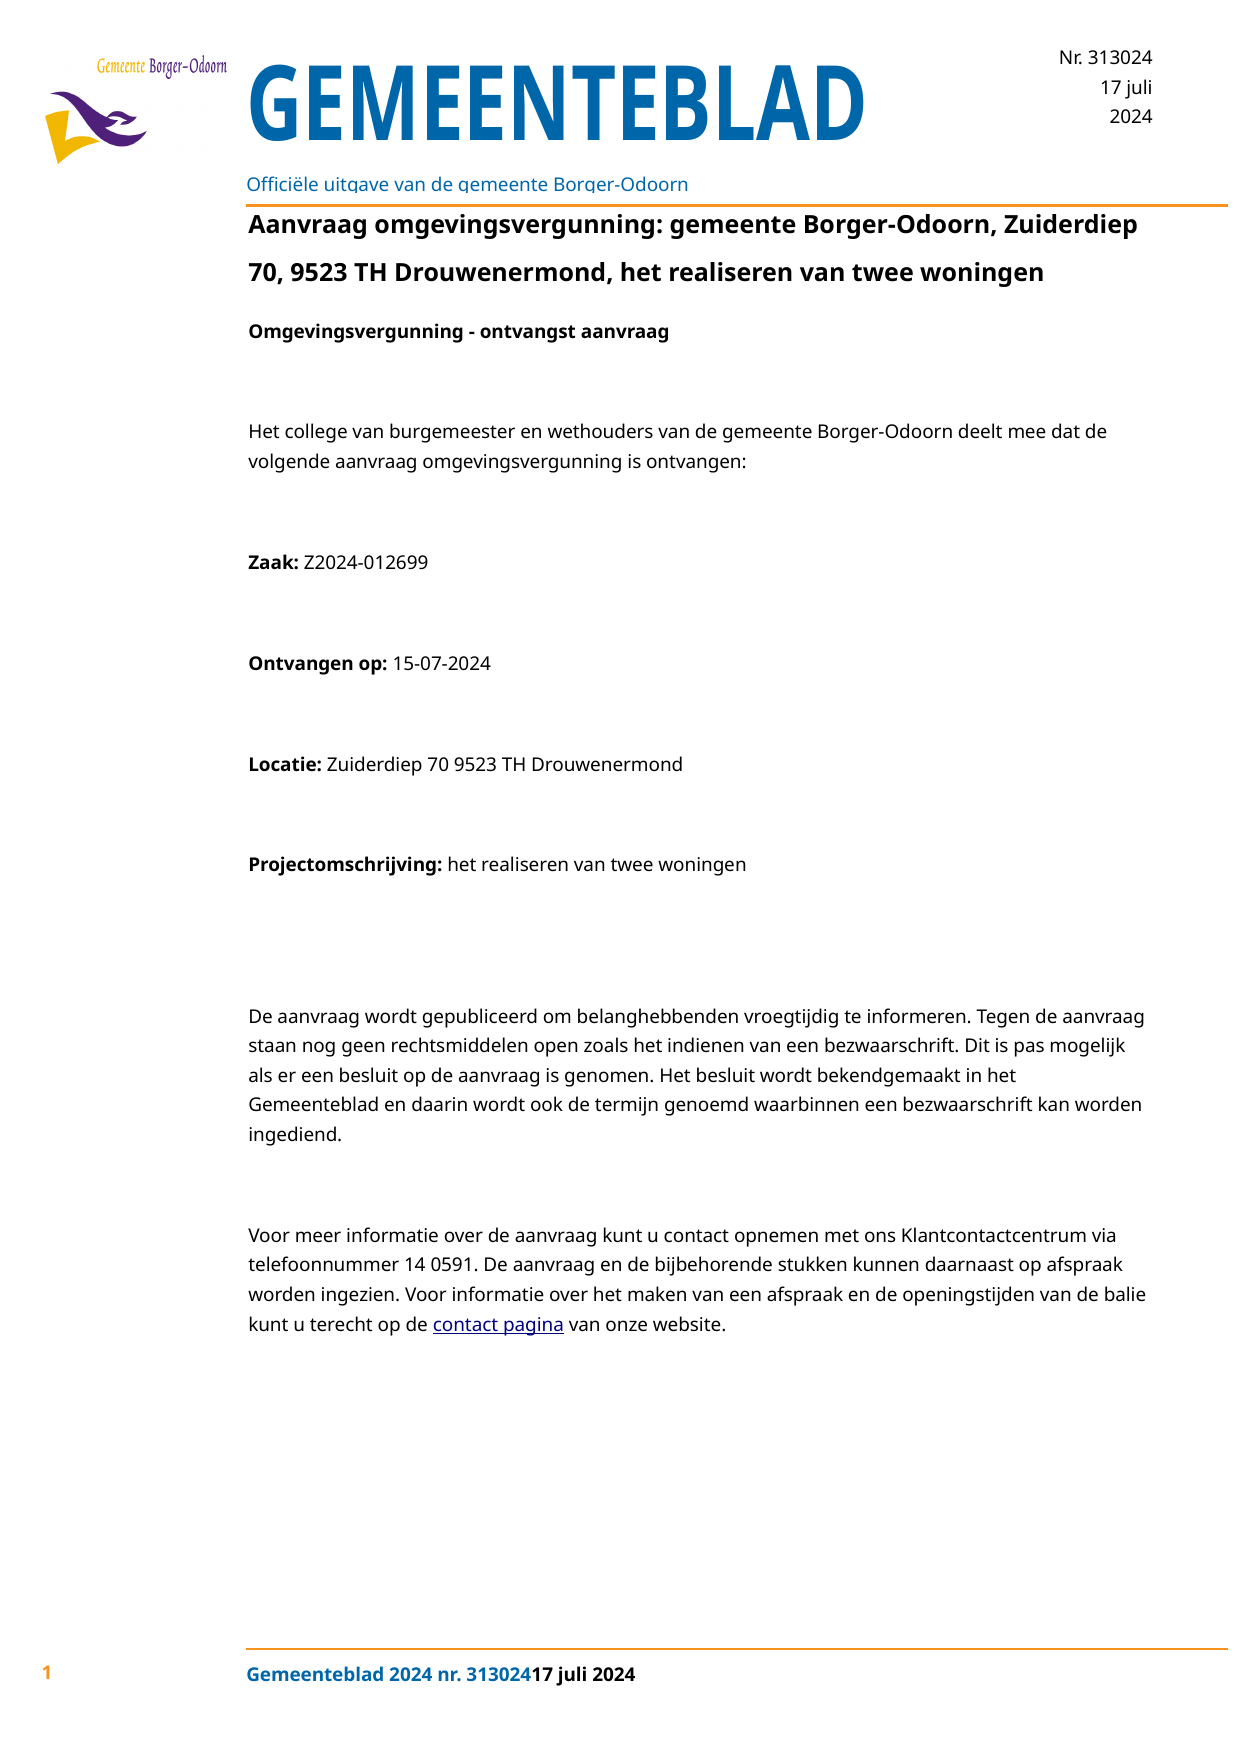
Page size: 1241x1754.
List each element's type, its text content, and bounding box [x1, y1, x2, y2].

picture [41, 47, 231, 172]
text Voor meer informatie over de aanvraag kunt u contact opnemen met ons Klantcontactcentrum via telefoonnummer 14 0591. De aanvraag en de bijbehorende stukken kunnen daarnaast op afspraak worden ingezien. Voor informatie over het maken van een afspraak en de openingstijden van de balie kunt u terecht op de contact pagina van onze website. [248, 1222, 1152, 1337]
text Zaak: Z2024-012699 [248, 549, 1152, 575]
text Locatie: Zuiderdiep 70 9523 TH Drouwenermond [248, 751, 1152, 777]
text Het college van burgemeester en wethouders van de gemeente Borger-Odoorn deelt mee dat de volgende aanvraag omgevingsvergunning is ontvangen: [248, 419, 1152, 474]
text Omgevingsvergunning - ontvangst aanvraag [248, 318, 1152, 344]
text Projectomschrijving: het realiseren van twee woningen [248, 852, 1152, 877]
text Aanvraag omgevingsvergunning: gemeente Borger-Odoorn, Zuiderdiep 70, 9523 TH Drouwenermond, het realiseren van twee woningen [248, 207, 1152, 288]
text De aanvraag wordt gepubliceerd om belanghebbenden vroegtijdig te informeren. Tegen de aanvraag staan nog geen rechtsmiddelen open zoals het indienen van een bezwaarschrift. Dit is pas mogelijk als er een besluit op de aanvraag is genomen. Het besluit wordt bekendgemaakt in het Gemeenteblad en daarin wordt ook de termijn genoemd waarbinnen een bezwaarschrift kan worden ingediend. [248, 1003, 1152, 1147]
text Ontvangen op: 15-07-2024 [248, 650, 1152, 676]
